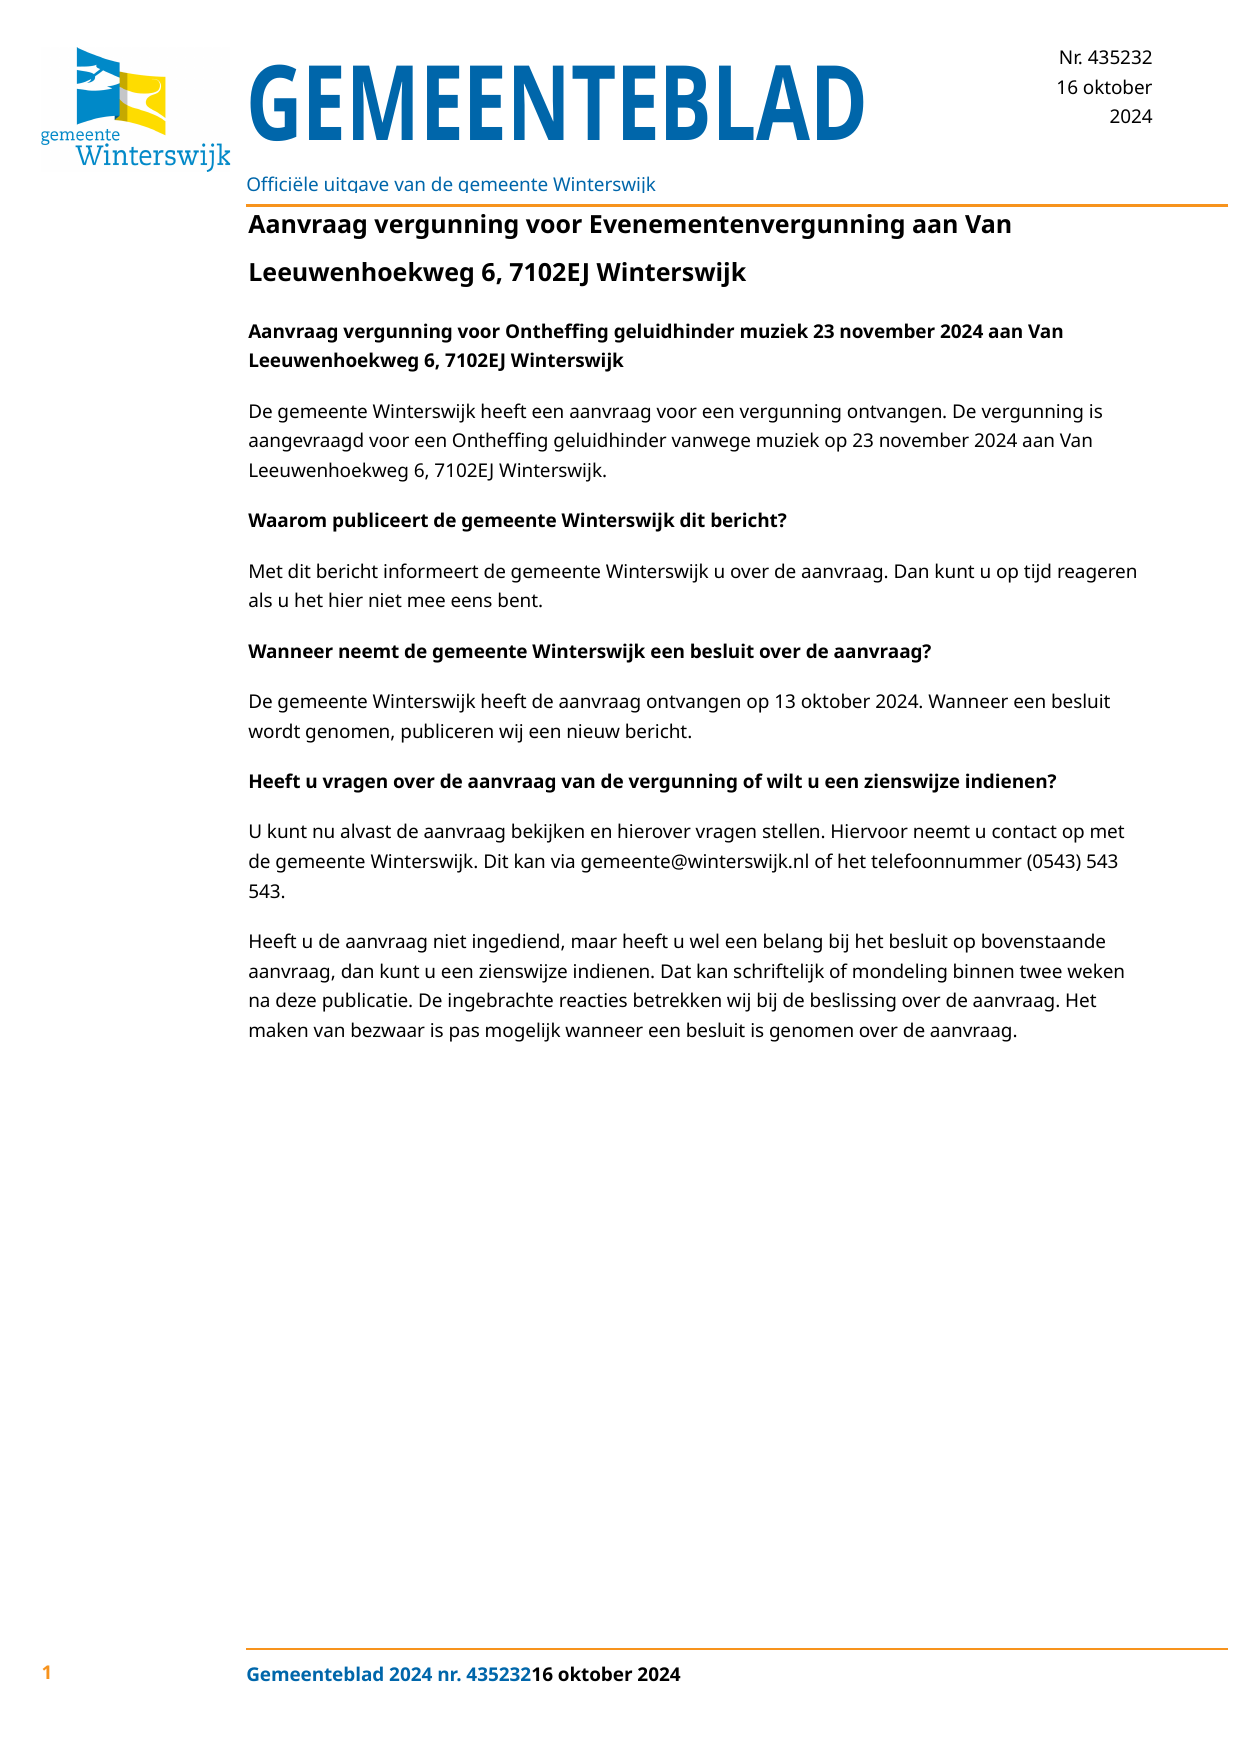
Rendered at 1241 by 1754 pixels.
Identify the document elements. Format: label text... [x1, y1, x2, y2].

text Heeft u vragen over de aanvraag van de vergunning of wilt u een zienswijze indienen? [248, 768, 1152, 794]
text De gemeente Winterswijk heeft een aanvraag voor een vergunning ontvangen. De vergunning is aangevraagd voor een Ontheffing geluidhinder vanwege muziek op 23 november 2024 aan Van Leeuwenhoekweg 6, 7102EJ Winterswijk. [248, 398, 1152, 483]
text U kunt nu alvast de aanvraag bekijken en hierover vragen stellen. Hiervoor neemt u contact op met de gemeente Winterswijk. Dit kan via gemeente@winterswijk.nl of het telefoonnummer (0543) 543 543. [248, 819, 1152, 904]
picture [225, 153, 231, 162]
text Aanvraag vergunning voor Evenementenvergunning aan Van Leeuwenhoekweg 6, 7102EJ Winterswijk [248, 207, 1152, 288]
text Heeft u de aanvraag niet ingediend, maar heeft u wel een belang bij het besluit op bovenstaande aanvraag, dan kunt u een zienswijze indienen. Dat kan schriftelijk of mondeling binnen twee weken na deze publicatie. De ingebrachte reacties betrekken wij bij de beslissing over de aanvraag. Het maken van bezwaar is pas mogelijk wanneer een besluit is genomen over de aanvraag. [248, 928, 1152, 1043]
text Waarom publiceert de gemeente Winterswijk dit bericht? [248, 507, 1152, 533]
text Aanvraag vergunning voor Ontheffing geluidhinder muziek 23 november 2024 aan Van Leeuwenhoekweg 6, 7102EJ Winterswijk [248, 318, 1152, 373]
text De gemeente Winterswijk heeft de aanvraag ontvangen op 13 oktober 2024. Wanneer een besluit wordt genomen, publiceren wij een nieuw bericht. [248, 688, 1152, 744]
picture [41, 47, 231, 172]
text Met dit bericht informeert de gemeente Winterswijk u over de aanvraag. Dan kunt u op tijd reageren als u het hier niet mee eens bent. [248, 558, 1152, 613]
text Wanneer neemt de gemeente Winterswijk een besluit over de aanvraag? [248, 638, 1152, 664]
